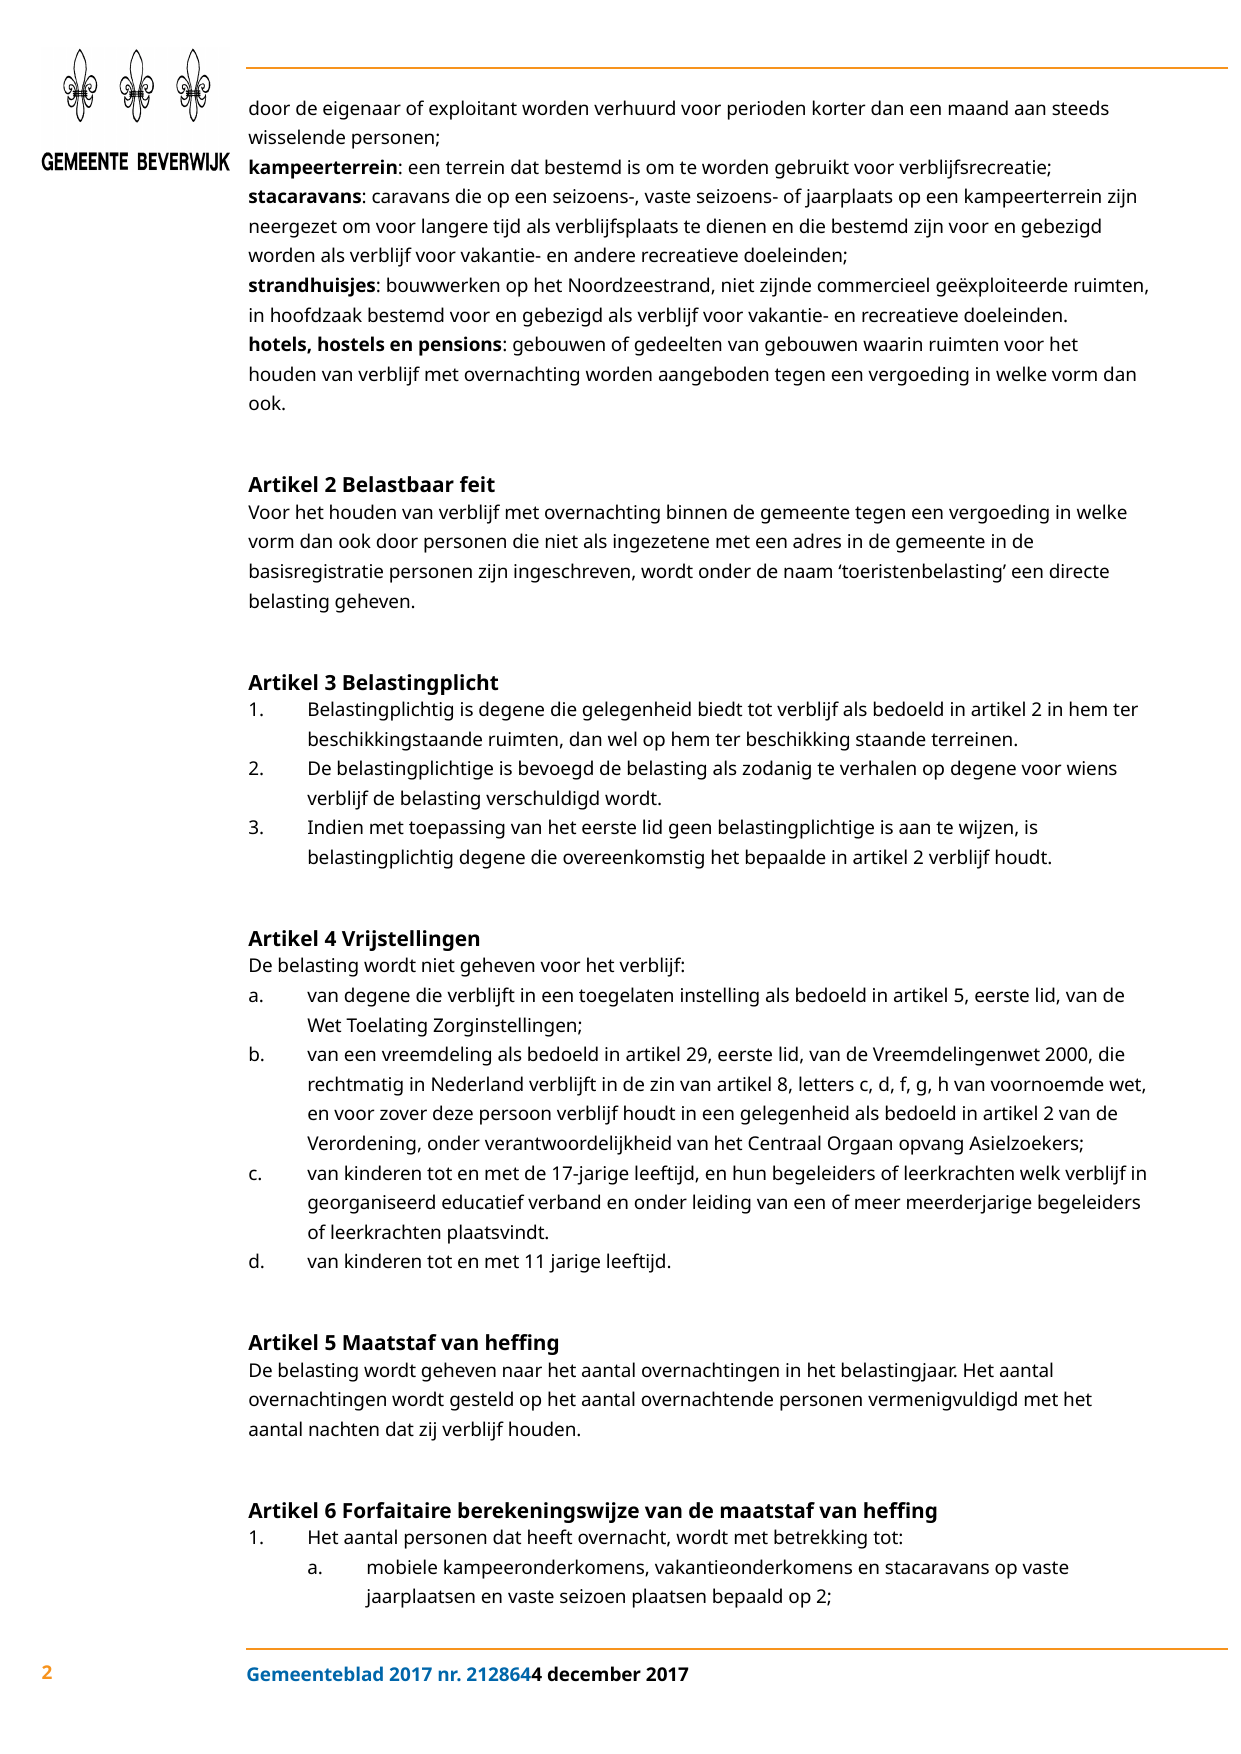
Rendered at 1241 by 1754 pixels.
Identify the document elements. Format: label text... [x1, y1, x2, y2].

text De belasting wordt geheven naar het aantal overnachtingen in het belastingjaar. Het aantal overnachtingen wordt gesteld op het aantal overnachtende personen vermenigvuldigd met het aantal nachten dat zij verblijf houden. [248, 1357, 1152, 1442]
text door de eigenaar of exploitant worden verhuurd voor perioden korter dan een maand aan steeds wisselende personen; [248, 95, 1152, 150]
list Het aantal personen dat heeft overnacht, wordt met betrekking tot: [248, 1524, 1152, 1550]
text kampeerterrein: een terrein dat bestemd is om te worden gebruikt voor verblijfsrecreatie; [248, 154, 1152, 180]
text strandhuisjes: bouwwerken op het Noordzeestrand, niet zijnde commercieel geëxploiteerde ruimten, in hoofdzaak bestemd voor en gebezigd als verblijf voor vakantie- en recreatieve doeleinden. [248, 272, 1152, 328]
list van een vreemdeling als bedoeld in artikel 29, eerste lid, van de Vreemdelingenwet 2000, die rechtmatig in Nederland verblijft in de zin van artikel 8, letters c, d, f, g, h van voornoemde wet, en voor zover deze persoon verblijf houdt in een gelegenheid als bedoeld in artikel 2 van de Verordening, onder verantwoordelijkheid van het Centraal Orgaan opvang Asielzoekers; [248, 1041, 1152, 1156]
text De belasting wordt niet geheven voor het verblijf: [248, 953, 1152, 978]
text Artikel 6 Forfaitaire berekeningswijze van de maatstaf van heffing [248, 1496, 1152, 1524]
picture [41, 47, 231, 172]
list Belastingplichtig is degene die gelegenheid biedt tot verblijf als bedoeld in artikel 2 in hem ter beschikkingstaande ruimten, dan wel op hem ter beschikking staande terreinen. [248, 696, 1152, 752]
list van degene die verblijft in een toegelaten instelling als bedoeld in artikel 5, eerste lid, van de Wet Toelating Zorginstellingen; [248, 982, 1152, 1037]
text stacaravans: caravans die op een seizoens-, vaste seizoens- of jaarplaats op een kampeerterrein zijn neergezet om voor langere tijd als verblijfsplaats te dienen en die bestemd zijn voor en gebezigd worden als verblijf voor vakantie- en andere recreatieve doeleinden; [248, 183, 1152, 268]
text Artikel 4 Vrijstellingen [248, 924, 1152, 953]
text Artikel 3 Belastingplicht [248, 668, 1152, 696]
list van kinderen tot en met 11 jarige leeftijd. [248, 1248, 1152, 1274]
text Artikel 5 Maatstaf van heffing [248, 1328, 1152, 1357]
text Voor het houden van verblijf met overnachting binnen de gemeente tegen een vergoeding in welke vorm dan ook door personen die niet als ingezetene met een adres in de gemeente in de basisregistratie personen zijn ingeschreven, wordt onder de naam ‘toeristenbelasting’ een directe belasting geheven. [248, 499, 1152, 613]
list van kinderen tot en met de 17-jarige leeftijd, en hun begeleiders of leerkrachten welk verblijf in georganiseerd educatief verband en onder leiding van een of meer meerderjarige begeleiders of leerkrachten plaatsvindt. [248, 1160, 1152, 1244]
list De belastingplichtige is bevoegd de belasting als zodanig te verhalen op degene voor wiens verblijf de belasting verschuldigd wordt. [248, 755, 1152, 811]
list mobiele kampeeronderkomens, vakantieonderkomens en stacaravans op vaste jaarplaatsen en vaste seizoen plaatsen bepaald op 2; [307, 1554, 1152, 1609]
list Indien met toepassing van het eerste lid geen belastingplichtige is aan te wijzen, is belastingplichtig degene die overeenkomstig het bepaalde in artikel 2 verblijf houdt. [248, 814, 1152, 870]
text Artikel 2 Belastbaar feit [248, 471, 1152, 499]
text hotels, hostels en pensions: gebouwen of gedeelten van gebouwen waarin ruimten voor het houden van verblijf met overnachting worden aangeboden tegen een vergoeding in welke vorm dan ook. [248, 331, 1152, 416]
